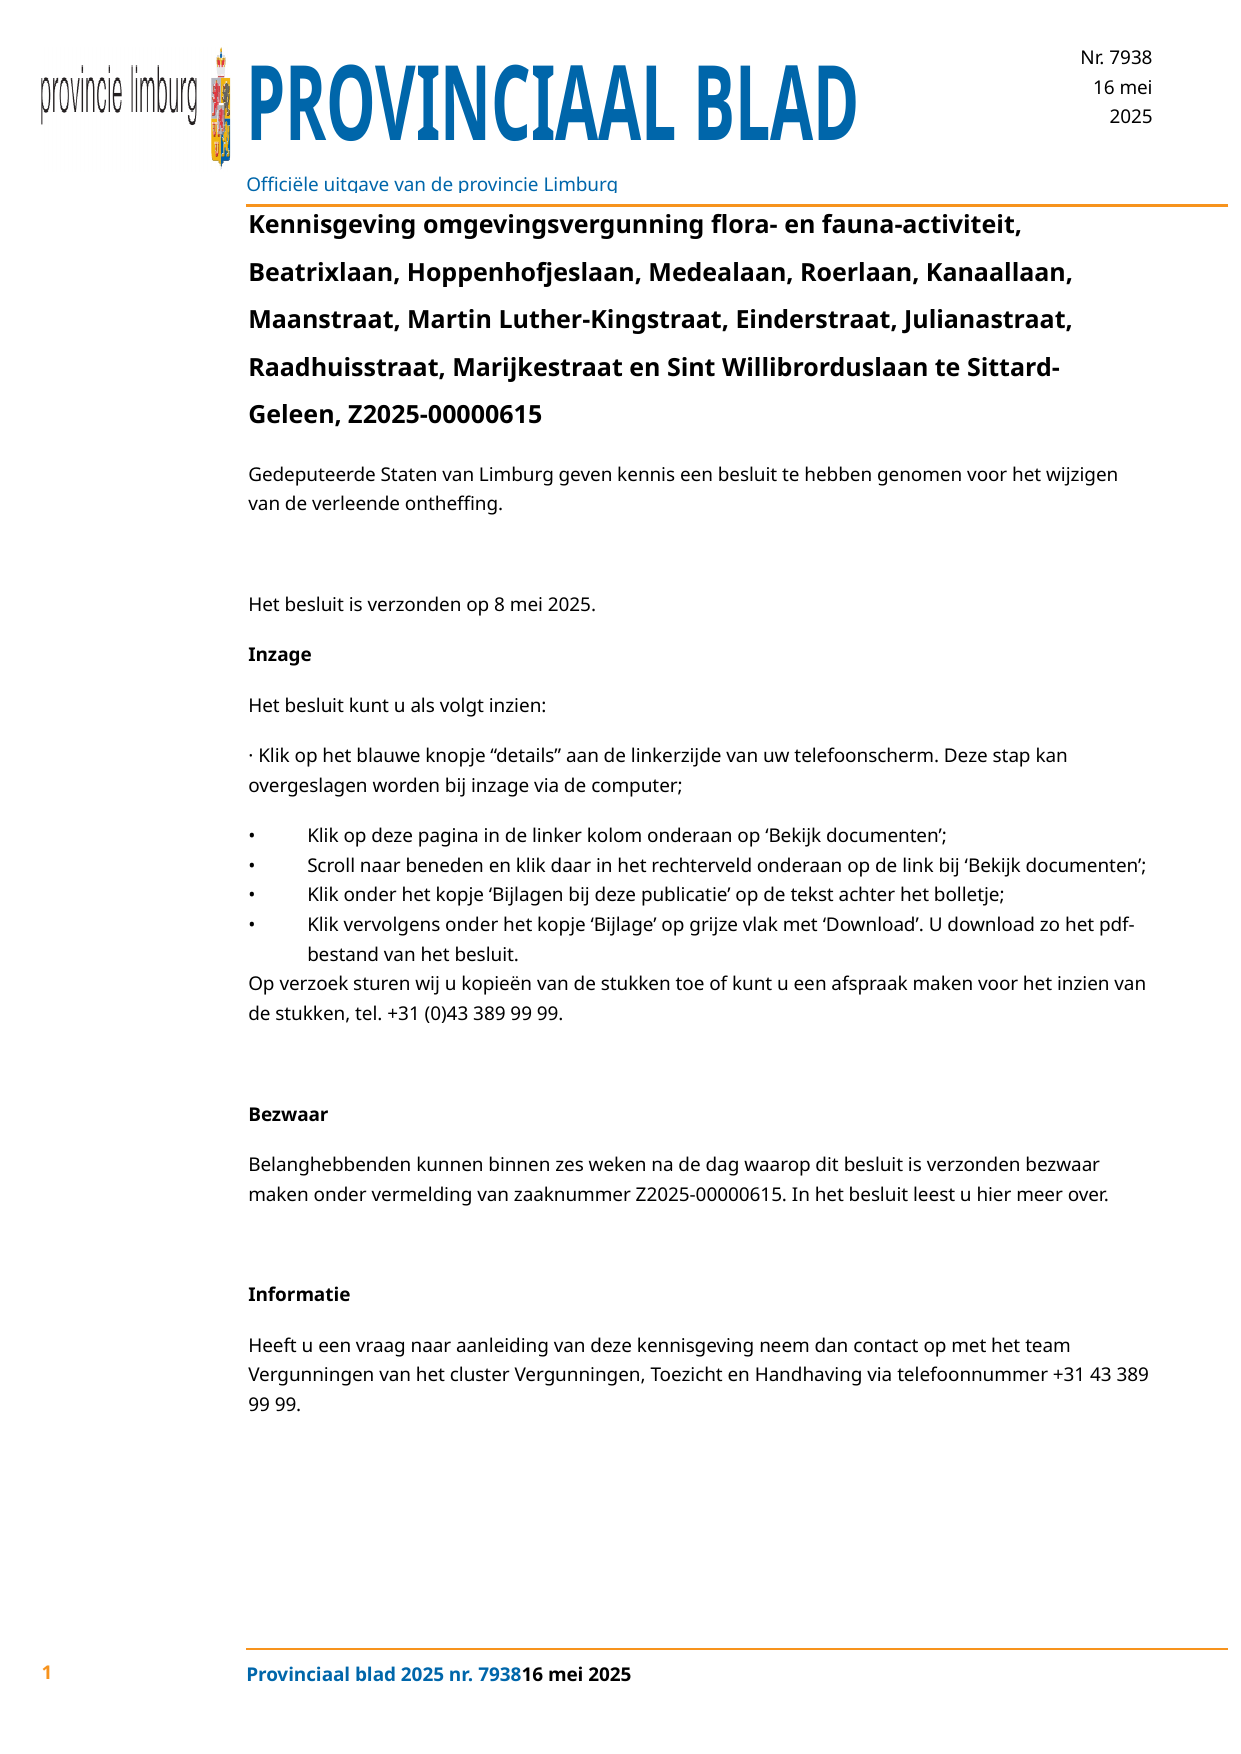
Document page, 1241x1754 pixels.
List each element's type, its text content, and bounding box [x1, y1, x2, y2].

text Heeft u een vraag naar aanleiding van deze kennisgeving neem dan contact op met het team Vergunningen van het cluster Vergunningen, Toezicht en Handhaving via telefoonnummer +31 43 389 99 99. [248, 1332, 1152, 1417]
text Belanghebbenden kunnen binnen zes weken na de dag waarop dit besluit is verzonden bezwaar maken onder vermelding van zaaknummer Z2025-00000615. In het besluit leest u hier meer over. [248, 1151, 1152, 1206]
text Het besluit is verzonden op 8 mei 2025. [248, 591, 1152, 617]
list Klik vervolgens onder het kopje ‘Bijlage’ op grijze vlak met ‘Download’. U download zo het pdf-bestand van het besluit. [248, 911, 1152, 966]
text Het besluit kunt u als volgt inzien: [248, 692, 1152, 718]
text Kennisgeving omgevingsvergunning flora- en fauna-activiteit, Beatrixlaan, Hoppenhofjeslaan, Medealaan, Roerlaan, Kanaallaan, Maanstraat, Martin Luther-Kingstraat, Einderstraat, Julianastraat, Raadhuisstraat, Marijkestraat en Sint Willibrorduslaan te Sittard-Geleen, Z2025-00000615 [248, 207, 1152, 431]
list Klik op deze pagina in de linker kolom onderaan op ‘Bekijk documenten’; [248, 822, 1152, 848]
text Bezwaar [248, 1101, 1152, 1126]
text Inzage [248, 642, 1152, 667]
text Informatie [248, 1282, 1152, 1307]
picture [41, 47, 231, 172]
text Op verzoek sturen wij u kopieën van de stukken toe of kunt u een afspraak maken voor het inzien van de stukken, tel. +31 (0)43 389 99 99. [248, 970, 1152, 1026]
list Scroll naar beneden en klik daar in het rechterveld onderaan op de link bij ‘Bekijk documenten’; [248, 852, 1152, 878]
text · Klik op het blauwe knopje “details” aan de linkerzijde van uw telefoonscherm. Deze stap kan overgeslagen worden bij inzage via de computer; [248, 742, 1152, 798]
text Gedeputeerde Staten van Limburg geven kennis een besluit te hebben genomen voor het wijzigen van de verleende ontheffing. [248, 461, 1152, 516]
list Klik onder het kopje ‘Bijlagen bij deze publicatie’ op de tekst achter het bolletje; [248, 882, 1152, 907]
